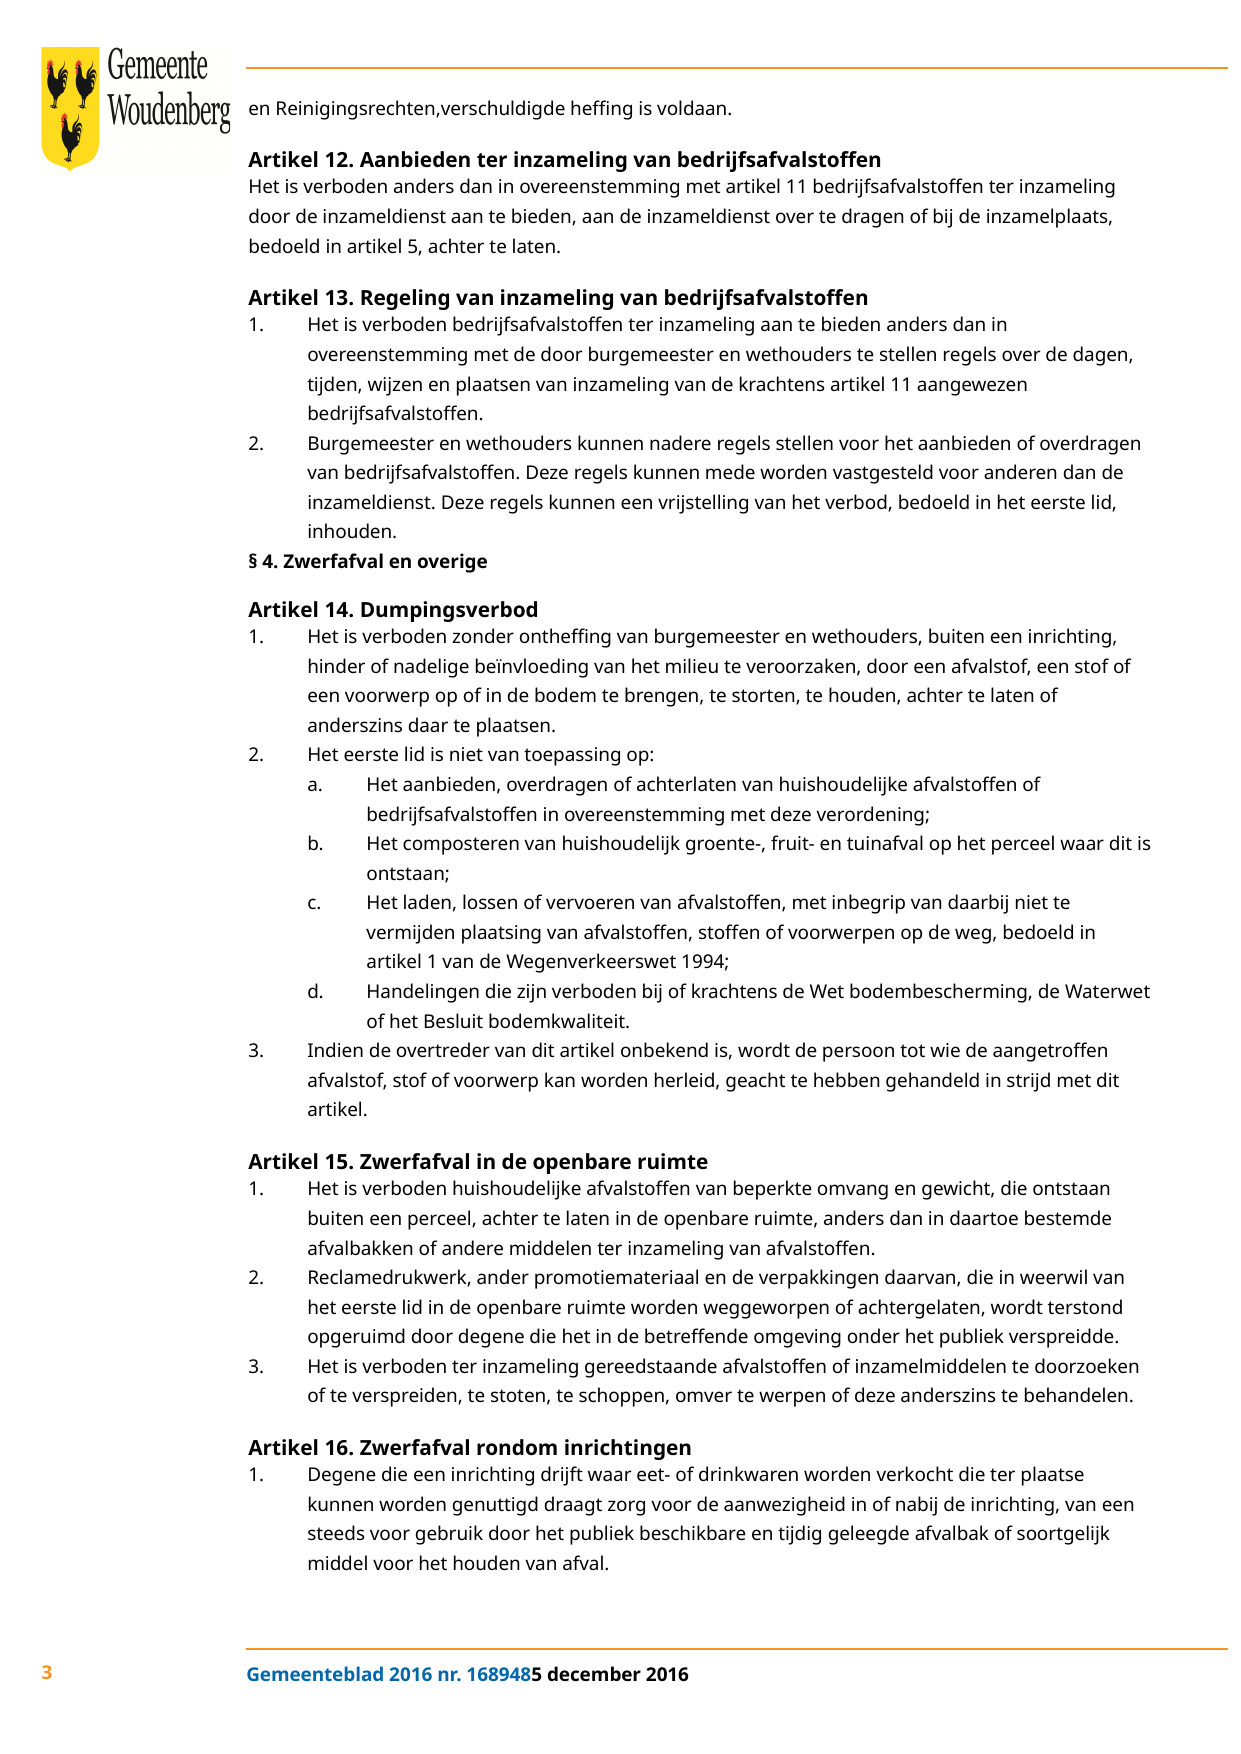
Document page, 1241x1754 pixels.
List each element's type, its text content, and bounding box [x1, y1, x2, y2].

text Artikel 16. Zwerfafval rondom inrichtingen [248, 1433, 1152, 1461]
list Handelingen die zijn verboden bij of krachtens de Wet bodembescherming, de Waterwet of het Besluit bodemkwaliteit. [307, 978, 1152, 1034]
list Het is verboden ter inzameling gereedstaande afvalstoffen of inzamelmiddelen te doorzoeken of te verspreiden, te stoten, te schoppen, omver te werpen of deze anderszins te behandelen. [248, 1353, 1152, 1408]
list Het eerste lid is niet van toepassing op: [248, 742, 1152, 767]
list Reclamedrukwerk, ander promotiemateriaal en de verpakkingen daarvan, die in weerwil van het eerste lid in de openbare ruimte worden weggeworpen of achtergelaten, wordt terstond opgeruimd door degene die het in de betreffende omgeving onder het publiek verspreidde. [248, 1264, 1152, 1349]
list Degene die een inrichting drijft waar eet- of drinkwaren worden verkocht die ter plaatse kunnen worden genuttigd draagt zorg voor de aanwezigheid in of nabij de inrichting, van een steeds voor gebruik door het publiek beschikbare en tijdig geleegde afvalbak of soortgelijk middel voor het houden van afval. [248, 1461, 1152, 1576]
list Het laden, lossen of vervoeren van afvalstoffen, met inbegrip van daarbij niet te vermijden plaatsing van afvalstoffen, stoffen of voorwerpen op de weg, bedoeld in artikel 1 van de Wegenverkeerswet 1994; [307, 889, 1152, 974]
list Burgemeester en wethouders kunnen nadere regels stellen voor het aanbieden of overdragen van bedrijfsafvalstoffen. Deze regels kunnen mede worden vastgesteld voor anderen dan de inzameldienst. Deze regels kunnen een vrijstelling van het verbod, bedoeld in het eerste lid, inhouden. [248, 430, 1152, 544]
list Het composteren van huishoudelijk groente-, fruit- en tuinafval op het perceel waar dit is ontstaan; [307, 830, 1152, 886]
list Het is verboden huishoudelijke afvalstoffen van beperkte omvang en gewicht, die ontstaan buiten een perceel, achter te laten in de openbare ruimte, anders dan in daartoe bestemde afvalbakken of andere middelen ter inzameling van afvalstoffen. [248, 1176, 1152, 1260]
text Artikel 12. Aanbieden ter inzameling van bedrijfsafvalstoffen [248, 145, 1152, 174]
text Het is verboden anders dan in overeenstemming met artikel 11 bedrijfsafvalstoffen ter inzameling door de inzameldienst aan te bieden, aan de inzameldienst over te dragen of bij de inzamelplaats, bedoeld in artikel 5, achter te laten. [248, 174, 1152, 258]
text § 4. Zwerfafval en overige [248, 548, 1152, 574]
list Het is verboden bedrijfsafvalstoffen ter inzameling aan te bieden anders dan in overeenstemming met de door burgemeester en wethouders te stellen regels over de dagen, tijden, wijzen en plaatsen van inzameling van de krachtens artikel 11 aangewezen bedrijfsafvalstoffen. [248, 312, 1152, 426]
text Artikel 14. Dumpingsverbod [248, 595, 1152, 623]
list Indien de overtreder van dit artikel onbekend is, wordt de persoon tot wie de aangetroffen afvalstof, stof of voorwerp kan worden herleid, geacht te hebben gehandeld in strijd met dit artikel. [248, 1037, 1152, 1122]
text Artikel 15. Zwerfafval in de openbare ruimte [248, 1147, 1152, 1176]
list Het aanbieden, overdragen of achterlaten van huishoudelijke afvalstoffen of bedrijfsafvalstoffen in overeenstemming met deze verordening; [307, 771, 1152, 827]
text Artikel 13. Regeling van inzameling van bedrijfsafvalstoffen [248, 283, 1152, 312]
text en Reinigingsrechten,verschuldigde heffing is voldaan. [248, 95, 1152, 121]
picture [41, 47, 231, 172]
list Het is verboden zonder ontheffing van burgemeester en wethouders, buiten een inrichting, hinder of nadelige beïnvloeding van het milieu te veroorzaken, door een afvalstof, een stof of een voorwerp op of in de bodem te brengen, te storten, te houden, achter te laten of anderszins daar te plaatsen. [248, 623, 1152, 738]
